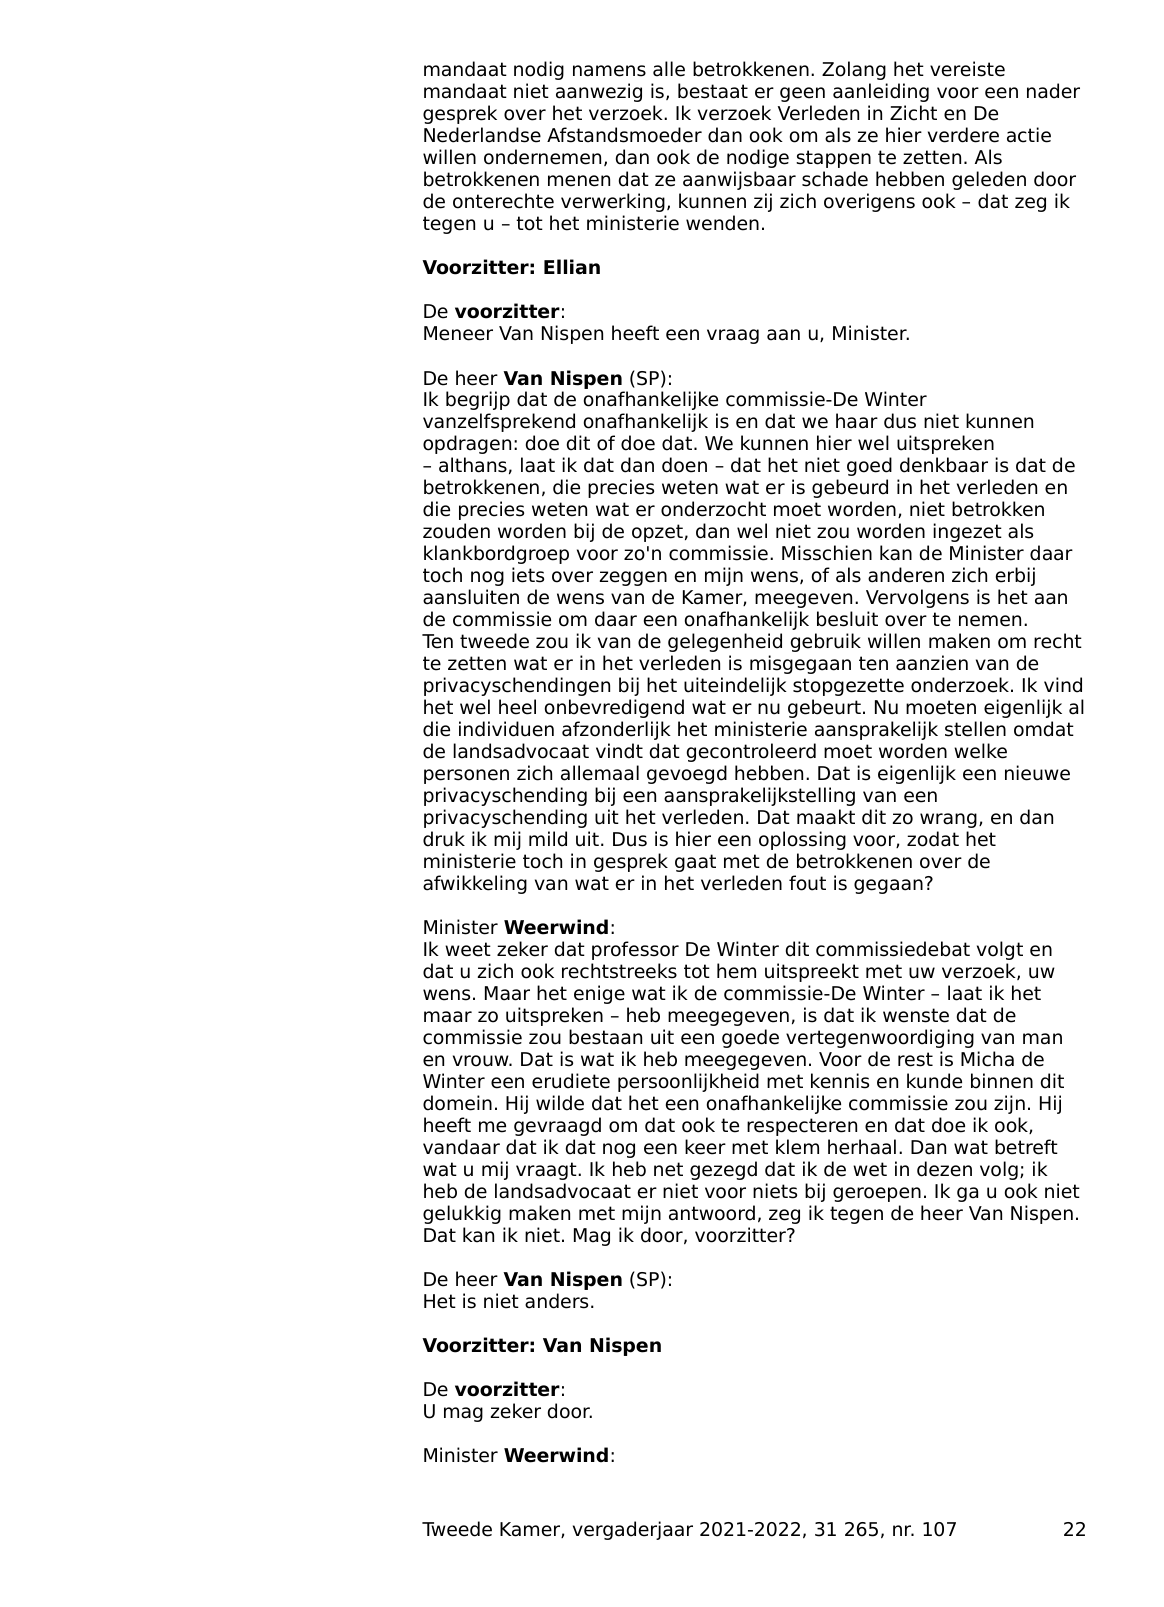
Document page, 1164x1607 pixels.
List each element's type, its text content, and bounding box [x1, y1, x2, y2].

subtitle Voorzitter: Ellian [422, 257, 1087, 279]
text Minister Weerwind: [422, 917, 1087, 939]
text Ten tweede zou ik van de gelegenheid gebruik willen maken om recht te zetten wat er in het verleden is misgegaan ten aanzien van de privacyschendingen bij het uiteindelijk stopgezette onderzoek. Ik vind het wel heel onbevredigend wat er nu gebeurt. Nu moeten eigenlijk al die individuen afzonderlijk het ministerie aansprakelijk stellen omdat de landsadvocaat vindt dat gecontroleerd moet worden welke personen zich allemaal gevoegd hebben. Dat is eigenlijk een nieuwe privacyschending bij een aansprakelijkstelling van een privacyschending uit het verleden. Dat maakt dit zo wrang, en dan druk ik mij mild uit. Dus is hier een oplossing voor, zodat het ministerie toch in gesprek gaat met de betrokkenen over de afwikkeling van wat er in het verleden fout is gegaan? [422, 631, 1087, 895]
text mandaat nodig namens alle betrokkenen. Zolang het vereiste mandaat niet aanwezig is, bestaat er geen aanleiding voor een nader gesprek over het verzoek. Ik verzoek Verleden in Zicht en De Nederlandse Afstandsmoeder dan ook om als ze hier verdere actie willen ondernemen, dan ook de nodige stappen te zetten. Als betrokkenen menen dat ze aanwijsbaar schade hebben geleden door de onterechte verwerking, kunnen zij zich overigens ook – dat zeg ik tegen u – tot het ministerie wenden. [422, 59, 1087, 235]
text De voorzitter: [422, 301, 1087, 323]
text De heer Van Nispen (SP): [422, 367, 1087, 389]
text De voorzitter: [422, 1379, 1087, 1401]
subtitle Voorzitter: Van Nispen [422, 1335, 1087, 1357]
text Het is niet anders. [422, 1291, 1087, 1313]
text Ik begrijp dat de onafhankelijke commissie-De Winter vanzelfsprekend onafhankelijk is en dat we haar dus niet kunnen opdragen: doe dit of doe dat. We kunnen hier wel uitspreken – althans, laat ik dat dan doen – dat het niet goed denkbaar is dat de betrokkenen, die precies weten wat er is gebeurd in het verleden en die precies weten wat er onderzocht moet worden, niet betrokken zouden worden bij de opzet, dan wel niet zou worden ingezet als klankbordgroep voor zo'n commissie. Misschien kan de Minister daar toch nog iets over zeggen en mijn wens, of als anderen zich erbij aansluiten de wens van de Kamer, meegeven. Vervolgens is het aan de commissie om daar een onafhankelijk besluit over te nemen. [422, 389, 1087, 631]
text U mag zeker door. [422, 1401, 1087, 1423]
text Minister Weerwind: [422, 1445, 1087, 1467]
text Meneer Van Nispen heeft een vraag aan u, Minister. [422, 323, 1087, 345]
text De heer Van Nispen (SP): [422, 1269, 1087, 1291]
text Ik weet zeker dat professor De Winter dit commissiedebat volgt en dat u zich ook rechtstreeks tot hem uitspreekt met uw verzoek, uw wens. Maar het enige wat ik de commissie-De Winter – laat ik het maar zo uitspreken – heb meegegeven, is dat ik wenste dat de commissie zou bestaan uit een goede vertegenwoordiging van man en vrouw. Dat is wat ik heb meegegeven. Voor de rest is Micha de Winter een erudiete persoonlijkheid met kennis en kunde binnen dit domein. Hij wilde dat het een onafhankelijke commissie zou zijn. Hij heeft me gevraagd om dat ook te respecteren en dat doe ik ook, vandaar dat ik dat nog een keer met klem herhaal. Dan wat betreft wat u mij vraagt. Ik heb net gezegd dat ik de wet in dezen volg; ik heb de landsadvocaat er niet voor niets bij geroepen. Ik ga u ook niet gelukkig maken met mijn antwoord, zeg ik tegen de heer Van Nispen. Dat kan ik niet. Mag ik door, voorzitter? [422, 939, 1087, 1247]
